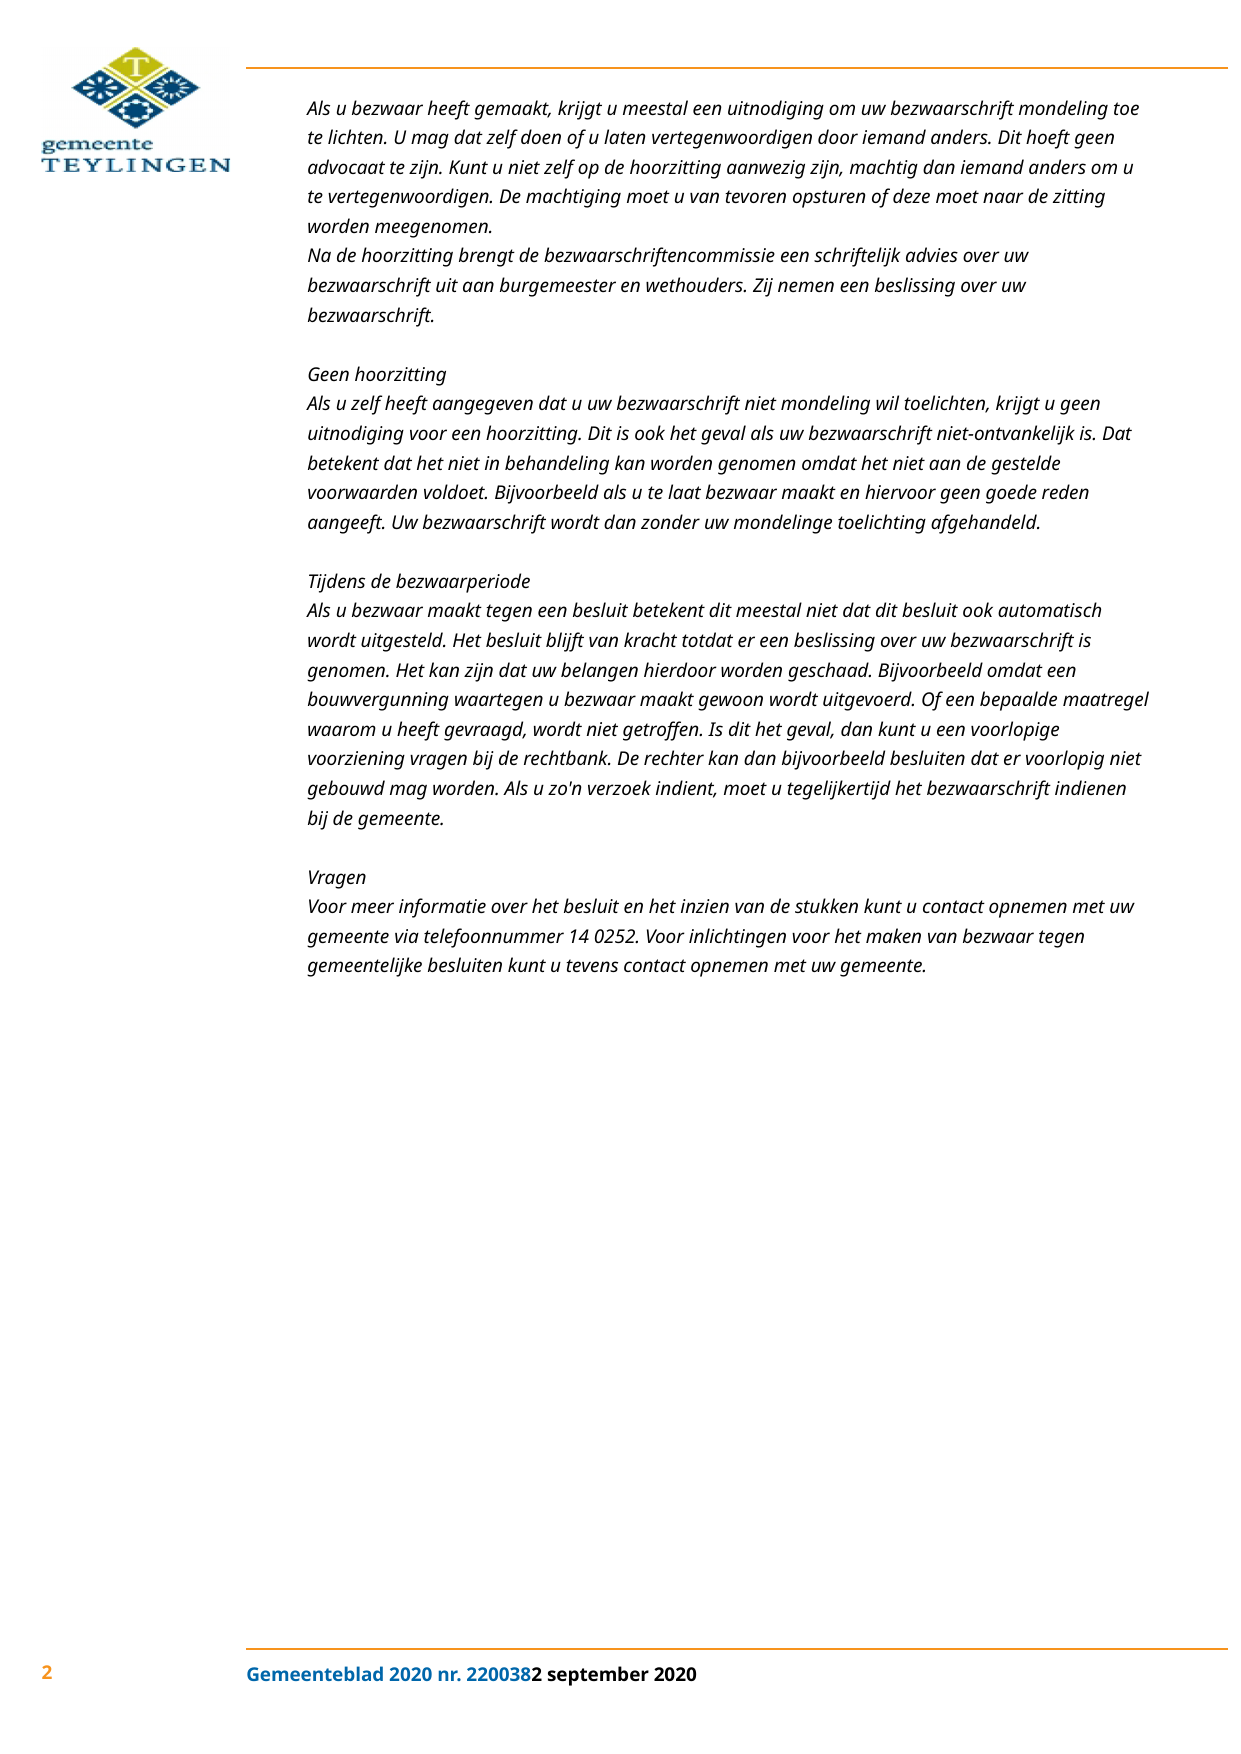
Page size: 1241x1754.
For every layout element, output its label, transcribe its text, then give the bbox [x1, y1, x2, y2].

list Als u bezwaar heeft gemaakt, krijgt u meestal een uitnodiging om uw bezwaarschrift mondeling toe te lichten. U mag dat zelf doen of u laten vertegenwoordigen door iemand anders. Dit hoeft geen advocaat te zijn. Kunt u niet zelf op de hoorzitting aanwezig zijn, machtig dan iemand anders om u te vertegenwoordigen. De machtiging moet u van tevoren opsturen of deze moet naar de zitting worden meegenomen. [248, 95, 1152, 239]
list Geen hoorzitting [248, 361, 1152, 387]
list Als u zelf heeft aangegeven dat u uw bezwaarschrift niet mondeling wil toelichten, krijgt u geen uitnodiging voor een hoorzitting. Dit is ook het geval als uw bezwaarschrift niet-ontvankelijk is. Dat betekent dat het niet in behandeling kan worden genomen omdat het niet aan de gestelde voorwaarden voldoet. Bijvoorbeeld als u te laat bezwaar maakt en hiervoor geen goede reden aangeeft. Uw bezwaarschrift wordt dan zonder uw mondelinge toelichting afgehandeld. [248, 391, 1152, 535]
list Als u bezwaar maakt tegen een besluit betekent dit meestal niet dat dit besluit ook automatisch wordt uitgesteld. Het besluit blijft van kracht totdat er een beslissing over uw bezwaarschrift is genomen. Het kan zijn dat uw belangen hierdoor worden geschaad. Bijvoorbeeld omdat een bouwvergunning waartegen u bezwaar maakt gewoon wordt uitgevoerd. Of een bepaalde maatregel waarom u heeft gevraagd, wordt niet getroffen. Is dit het geval, dan kunt u een voorlopige voorziening vragen bij de rechtbank. De rechter kan dan bijvoorbeeld besluiten dat er voorlopig niet gebouwd mag worden. Als u zo'n verzoek indient, moet u tegelijkertijd het bezwaarschrift indienen bij de gemeente. [248, 598, 1152, 831]
picture [41, 47, 231, 172]
list Voor meer informatie over het besluit en het inzien van de stukken kunt u contact opnemen met uw gemeente via telefoonnummer 14 0252. Voor inlichtingen voor het maken van bezwaar tegen gemeentelijke besluiten kunt u tevens contact opnemen met uw gemeente. [248, 893, 1152, 978]
list Vragen [248, 864, 1152, 890]
list Na de hoorzitting brengt de bezwaarschriftencommissie een schriftelijk advies over uw bezwaarschrift uit aan burgemeester en wethouders. Zij nemen een beslissing over uw bezwaarschrift. [248, 243, 1152, 328]
list Tijdens de bezwaarperiode [248, 568, 1152, 594]
